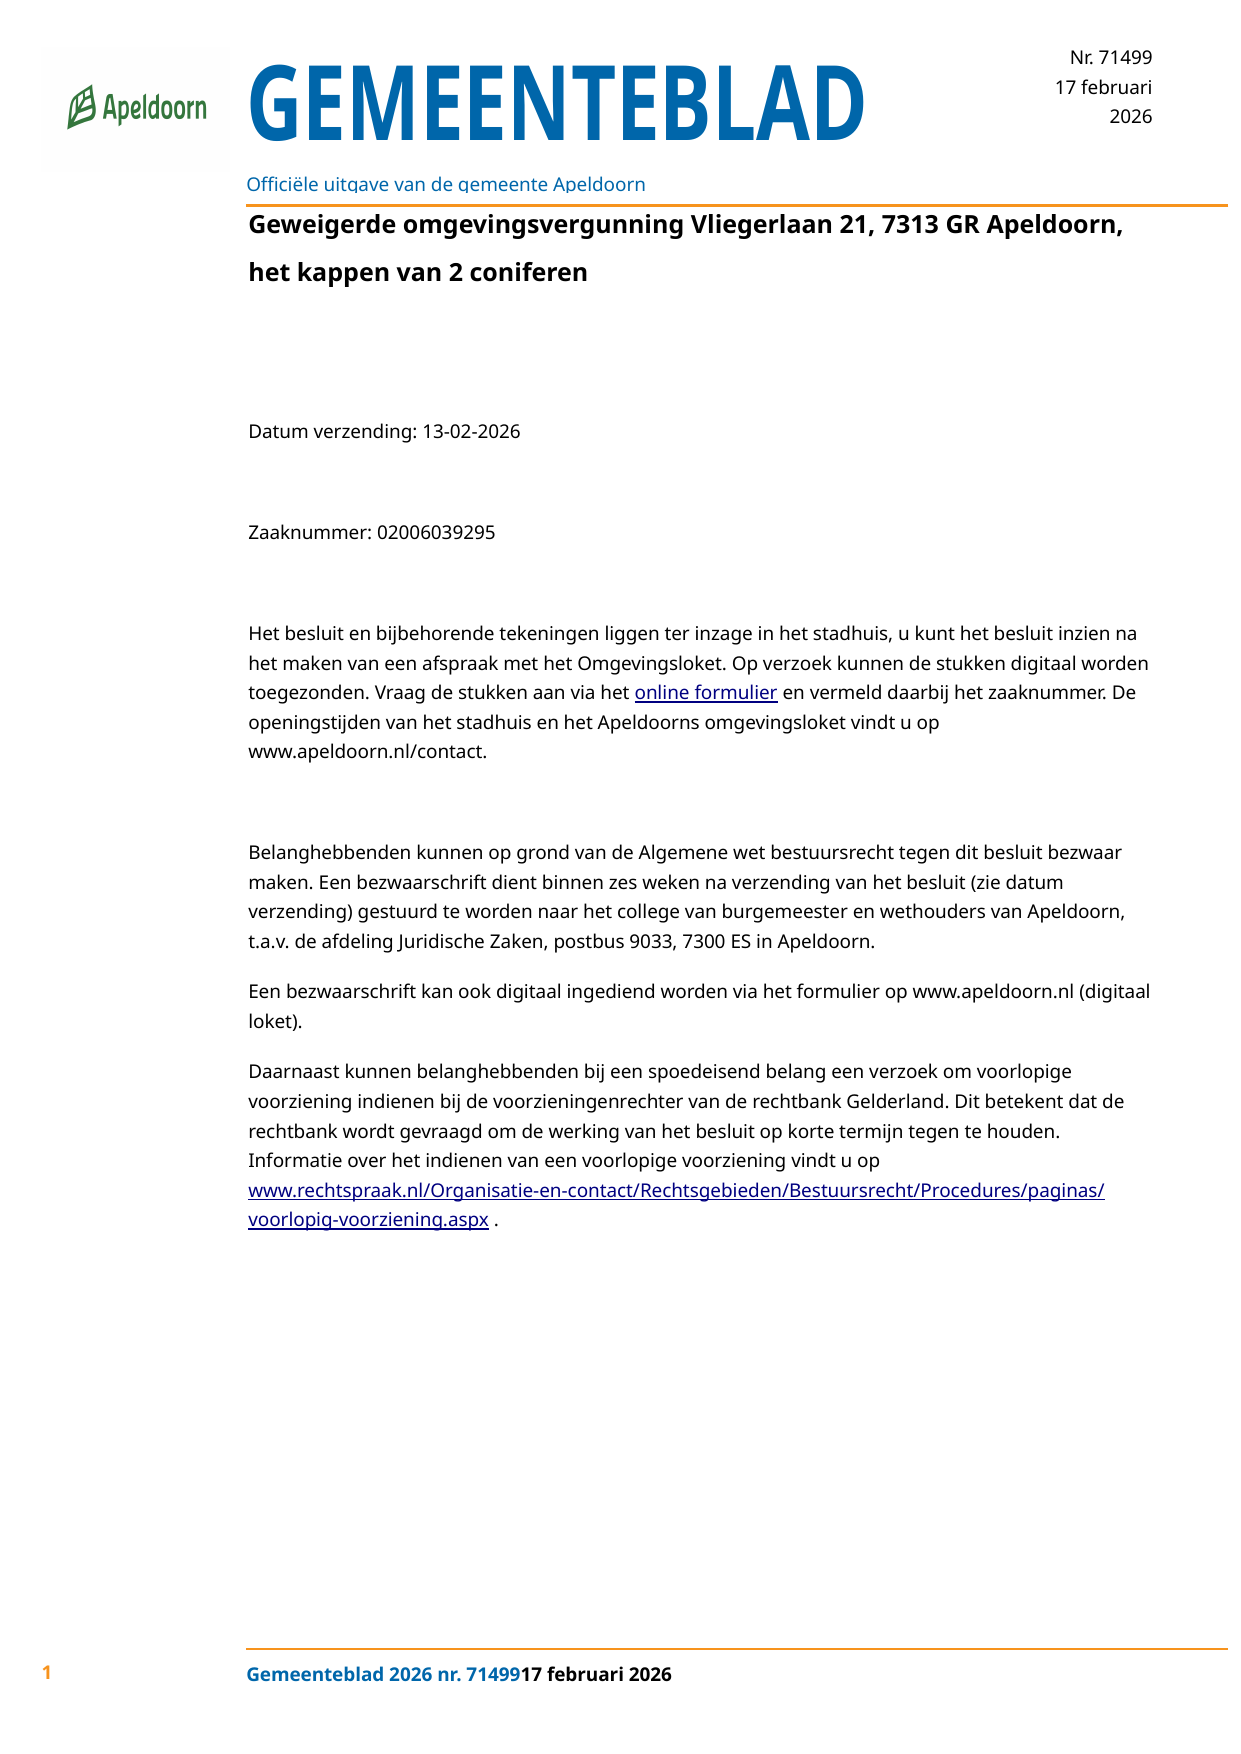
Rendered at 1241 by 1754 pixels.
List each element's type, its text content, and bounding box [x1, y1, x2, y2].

text Een bezwaarschrift kan ook digitaal ingediend worden via het formulier op www.apeldoorn.nl (digitaal loket). [248, 979, 1152, 1034]
text Belanghebbenden kunnen op grond van de Algemene wet bestuursrecht tegen dit besluit bezwaar maken. Een bezwaarschrift dient binnen zes weken na verzending van het besluit (zie datum verzending) gestuurd te worden naar het college van burgemeester en wethouders van Apeldoorn, t.a.v. de afdeling Juridische Zaken, postbus 9033, 7300 ES in Apeldoorn. [248, 839, 1152, 954]
text Daarnaast kunnen belanghebbenden bij een spoedeisend belang een verzoek om voorlopige voorziening indienen bij de voorzieningenrechter van de rechtbank Gelderland. Dit betekent dat de rechtbank wordt gevraagd om de werking van het besluit op korte termijn tegen te houden. Informatie over het indienen van een voorlopige voorziening vindt u op www.rechtspraak.nl/Organisatie-en-contact/Rechtsgebieden/Bestuursrecht/Procedures/paginas/voorlopig-voorziening.aspx . [248, 1059, 1152, 1232]
text Geweigerde omgevingsvergunning Vliegerlaan 21, 7313 GR Apeldoorn, het kappen van 2 coniferen [248, 207, 1152, 288]
picture [41, 47, 231, 172]
text Zaaknummer: 02006039295 [248, 519, 1152, 545]
text Het besluit en bijbehorende tekeningen liggen ter inzage in het stadhuis, u kunt het besluit inzien na het maken van een afspraak met het Omgevingsloket. Op verzoek kunnen de stukken digitaal worden toegezonden. Vraag de stukken aan via het online formulier en vermeld daarbij het zaaknummer. De openingstijden van het stadhuis en het Apeldoorns omgevingsloket vindt u op www.apeldoorn.nl/contact. [248, 620, 1152, 764]
text Datum verzending: 13-02-2026 [248, 419, 1152, 444]
